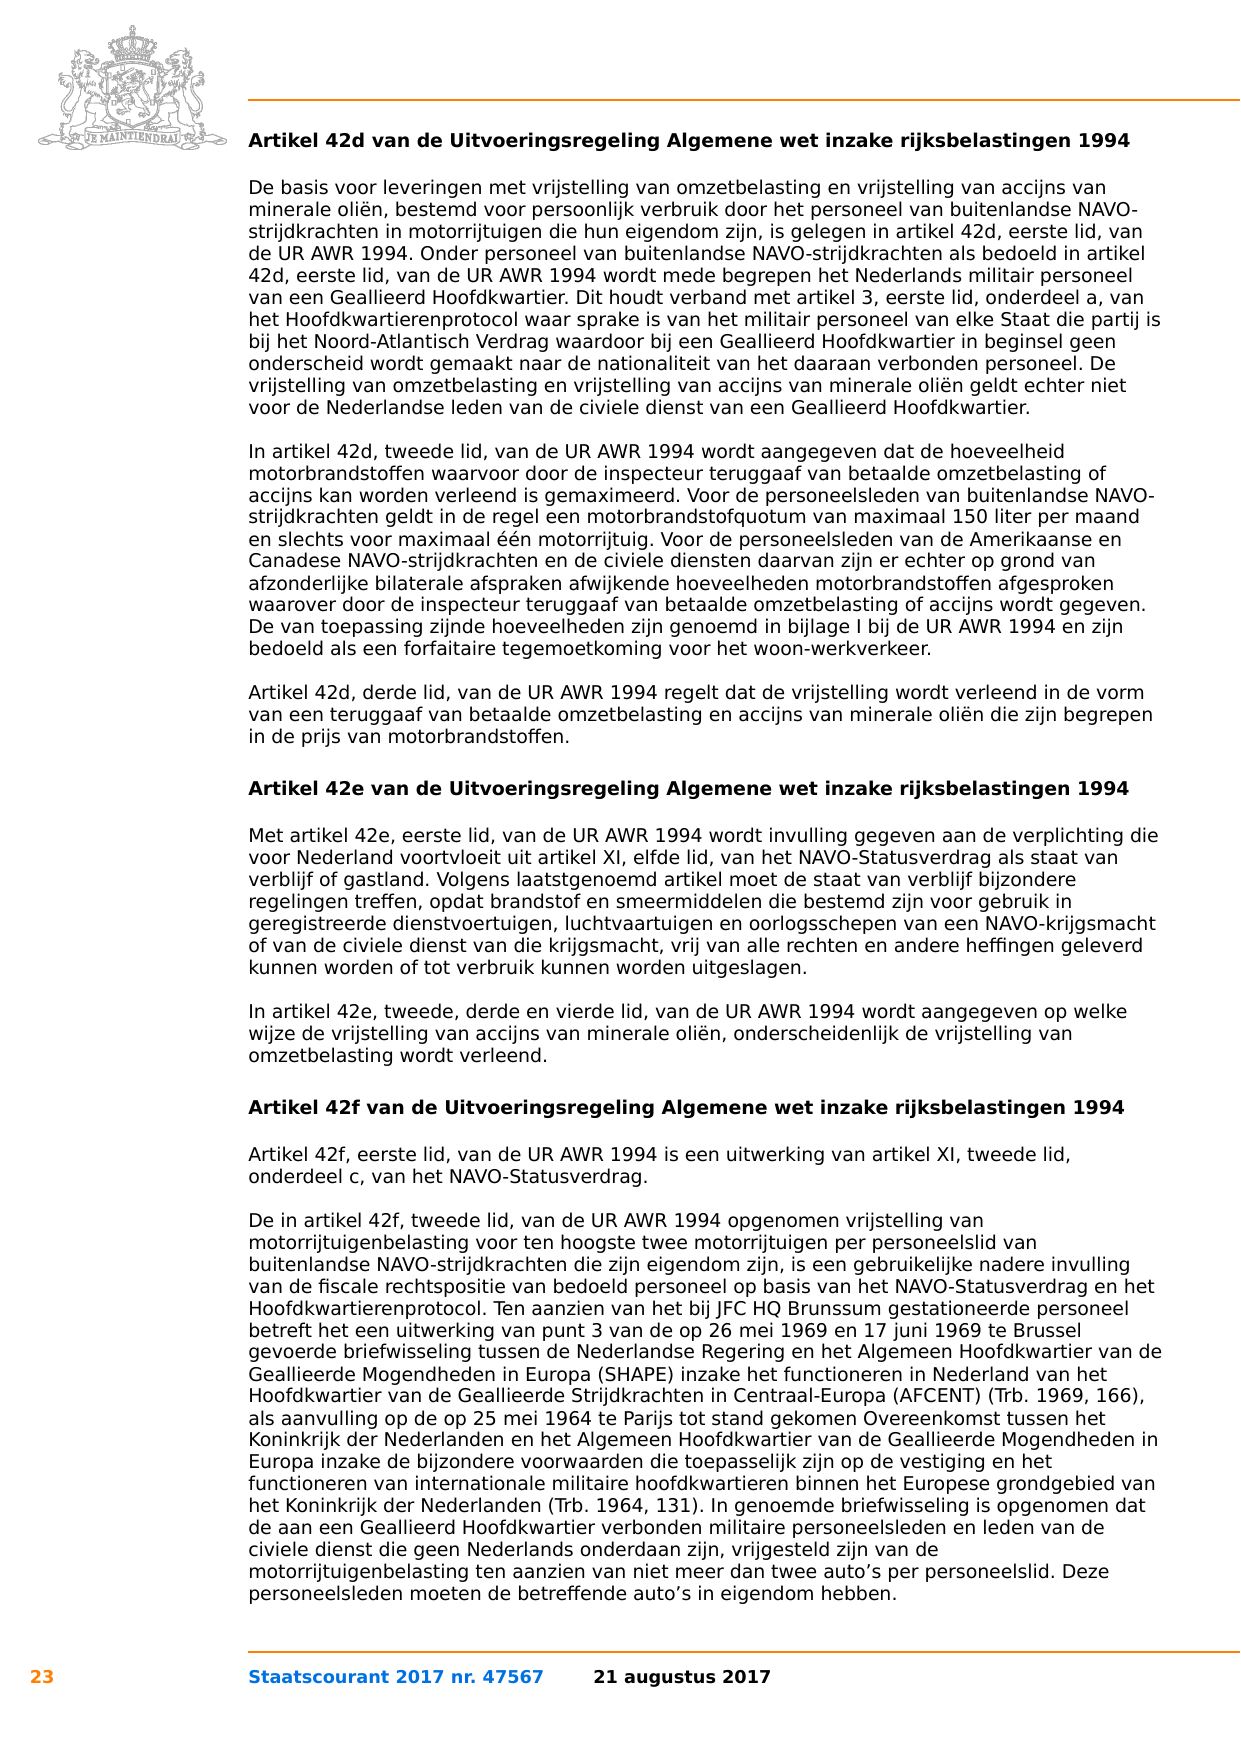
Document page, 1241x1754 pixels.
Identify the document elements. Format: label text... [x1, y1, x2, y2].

text Met artikel 42e, eerste lid, van de UR AWR 1994 wordt invulling gegeven aan de verplichting die voor Nederland voortvloeit uit artikel XI, elfde lid, van het NAVO-Statusverdrag als staat van verblijf of gastland. Volgens laatstgenoemd artikel moet de staat van verblijf bijzondere regelingen treffen, opdat brandstof en smeermiddelen die bestemd zijn voor gebruik in geregistreerde dienstvoertuigen, luchtvaartuigen en oorlogsschepen van een NAVO-krijgsmacht of van de civiele dienst van die krijgsmacht, vrij van alle rechten en andere heffingen geleverd kunnen worden of tot verbruik kunnen worden uitgeslagen. [248, 825, 1163, 979]
text Artikel 42d, derde lid, van de UR AWR 1994 regelt dat de vrijstelling wordt verleend in de vorm van een teruggaaf van betaalde omzetbelasting en accijns van minerale oliën die zijn begrepen in de prijs van motorbrandstoffen. [248, 682, 1163, 748]
picture [38, 25, 227, 150]
text In artikel 42d, tweede lid, van de UR AWR 1994 wordt aangegeven dat de hoeveelheid motorbrandstoffen waarvoor door de inspecteur teruggaaf van betaalde omzetbelasting of accijns kan worden verleend is gemaximeerd. Voor de personeelsleden van buitenlandse NAVO-strijdkrachten geldt in de regel een motorbrandstofquotum van maximaal 150 liter per maand en slechts voor maximaal één motorrijtuig. Voor de personeelsleden van de Amerikaanse en Canadese NAVO-strijdkrachten en de civiele diensten daarvan zijn er echter op grond van afzonderlijke bilaterale afspraken afwijkende hoeveelheden motorbrandstoffen afgesproken waarover door de inspecteur teruggaaf van betaalde omzetbelasting of accijns wordt gegeven. De van toepassing zijnde hoeveelheden zijn genoemd in bijlage I bij de UR AWR 1994 en zijn bedoeld als een forfaitaire tegemoetkoming voor het woon-werkverkeer. [248, 441, 1163, 660]
text De in artikel 42f, tweede lid, van de UR AWR 1994 opgenomen vrijstelling van motorrijtuigenbelasting voor ten hoogste twee motorrijtuigen per personeelslid van buitenlandse NAVO-strijdkrachten die zijn eigendom zijn, is een gebruikelijke nadere invulling van de fiscale rechtspositie van bedoeld personeel op basis van het NAVO-Statusverdrag en het Hoofdkwartierenprotocol. Ten aanzien van het bij JFC HQ Brunssum gestationeerde personeel betreft het een uitwerking van punt 3 van de op 26 mei 1969 en 17 juni 1969 te Brussel gevoerde briefwisseling tussen de Nederlandse Regering en het Algemeen Hoofdkwartier van de Geallieerde Mogendheden in Europa (SHAPE) inzake het functioneren in Nederland van het Hoofdkwartier van de Geallieerde Strijdkrachten in Centraal-Europa (AFCENT) (Trb. 1969, 166), als aanvulling op de op 25 mei 1964 te Parijs tot stand gekomen Overeenkomst tussen het Koninkrijk der Nederlanden en het Algemeen Hoofdkwartier van de Geallieerde Mogendheden in Europa inzake de bijzondere voorwaarden die toepasselijk zijn op de vestiging en het functioneren van internationale militaire hoofdkwartieren binnen het Europese grondgebied van het Koninkrijk der Nederlanden (Trb. 1964, 131). In genoemde briefwisseling is opgenomen dat de aan een Geallieerd Hoofdkwartier verbonden militaire personeelsleden en leden van de civiele dienst die geen Nederlands onderdaan zijn, vrijgesteld zijn van de motorrijtuigenbelasting ten aanzien van niet meer dan twee auto’s per personeelslid. Deze personeelsleden moeten de betreffende auto’s in eigendom hebben. [248, 1209, 1163, 1605]
subtitle Artikel 42e van de Uitvoeringsregeling Algemene wet inzake rijksbelastingen 1994 [248, 778, 1163, 800]
text In artikel 42e, tweede, derde en vierde lid, van de UR AWR 1994 wordt aangegeven op welke wijze de vrijstelling van accijns van minerale oliën, onderscheidenlijk de vrijstelling van omzetbelasting wordt verleend. [248, 1001, 1163, 1067]
subtitle Artikel 42d van de Uitvoeringsregeling Algemene wet inzake rijksbelastingen 1994 [248, 130, 1163, 152]
text De basis voor leveringen met vrijstelling van omzetbelasting en vrijstelling van accijns van minerale oliën, bestemd voor persoonlijk verbruik door het personeel van buitenlandse NAVO-strijdkrachten in motorrijtuigen die hun eigendom zijn, is gelegen in artikel 42d, eerste lid, van de UR AWR 1994. Onder personeel van buitenlandse NAVO-strijdkrachten als bedoeld in artikel 42d, eerste lid, van de UR AWR 1994 wordt mede begrepen het Nederlands militair personeel van een Geallieerd Hoofdkwartier. Dit houdt verband met artikel 3, eerste lid, onderdeel a, van het Hoofdkwartierenprotocol waar sprake is van het militair personeel van elke Staat die partij is bij het Noord-Atlantisch Verdrag waardoor bij een Geallieerd Hoofdkwartier in beginsel geen onderscheid wordt gemaakt naar de nationaliteit van het daaraan verbonden personeel. De vrijstelling van omzetbelasting en vrijstelling van accijns van minerale oliën geldt echter niet voor de Nederlandse leden van de civiele dienst van een Geallieerd Hoofdkwartier. [248, 177, 1163, 419]
text Artikel 42f, eerste lid, van de UR AWR 1994 is een uitwerking van artikel XI, tweede lid, onderdeel c, van het NAVO-Statusverdrag. [248, 1144, 1163, 1188]
subtitle Artikel 42f van de Uitvoeringsregeling Algemene wet inzake rijksbelastingen 1994 [248, 1097, 1163, 1119]
